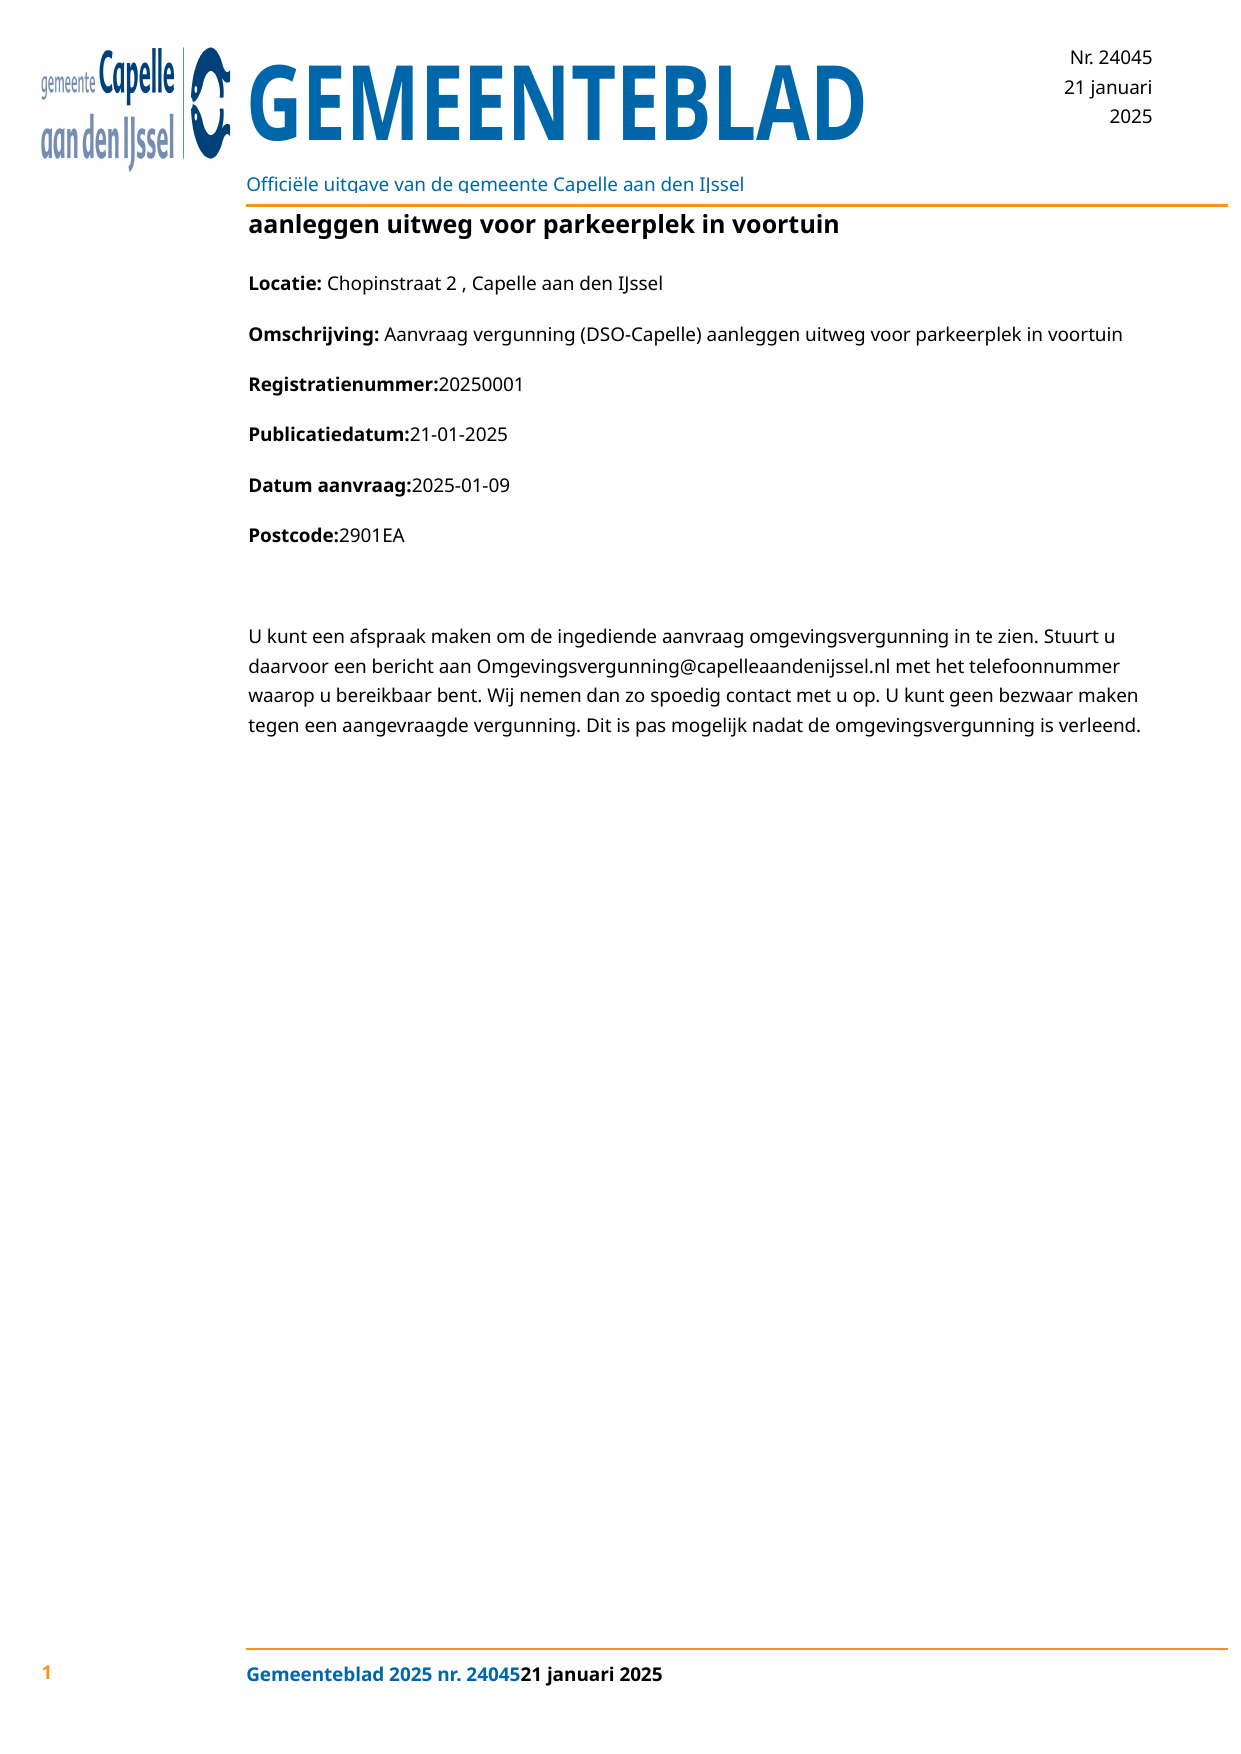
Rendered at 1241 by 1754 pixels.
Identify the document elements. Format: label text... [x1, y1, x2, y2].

text Registratienummer:20250001 [248, 371, 1152, 397]
picture [41, 47, 231, 172]
text U kunt een afspraak maken om de ingediende aanvraag omgevingsvergunning in te zien. Stuurt u daarvoor een bericht aan Omgevingsvergunning@capelleaandenijssel.nl met het telefoonnummer waarop u bereikbaar bent. Wij nemen dan zo spoedig contact met u op. U kunt geen bezwaar maken tegen een aangevraagde vergunning. Dit is pas mogelijk nadat de omgevingsvergunning is verleend. [248, 623, 1152, 738]
text Locatie: Chopinstraat 2 , Capelle aan den IJssel [248, 270, 1152, 296]
text Omschrijving: Aanvraag vergunning (DSO-Capelle) aanleggen uitweg voor parkeerplek in voortuin [248, 321, 1152, 346]
text Publicatiedatum:21-01-2025 [248, 422, 1152, 447]
text Postcode:2901EA [248, 522, 1152, 548]
text Datum aanvraag:2025-01-09 [248, 472, 1152, 498]
text aanleggen uitweg voor parkeerplek in voortuin [248, 207, 1152, 241]
